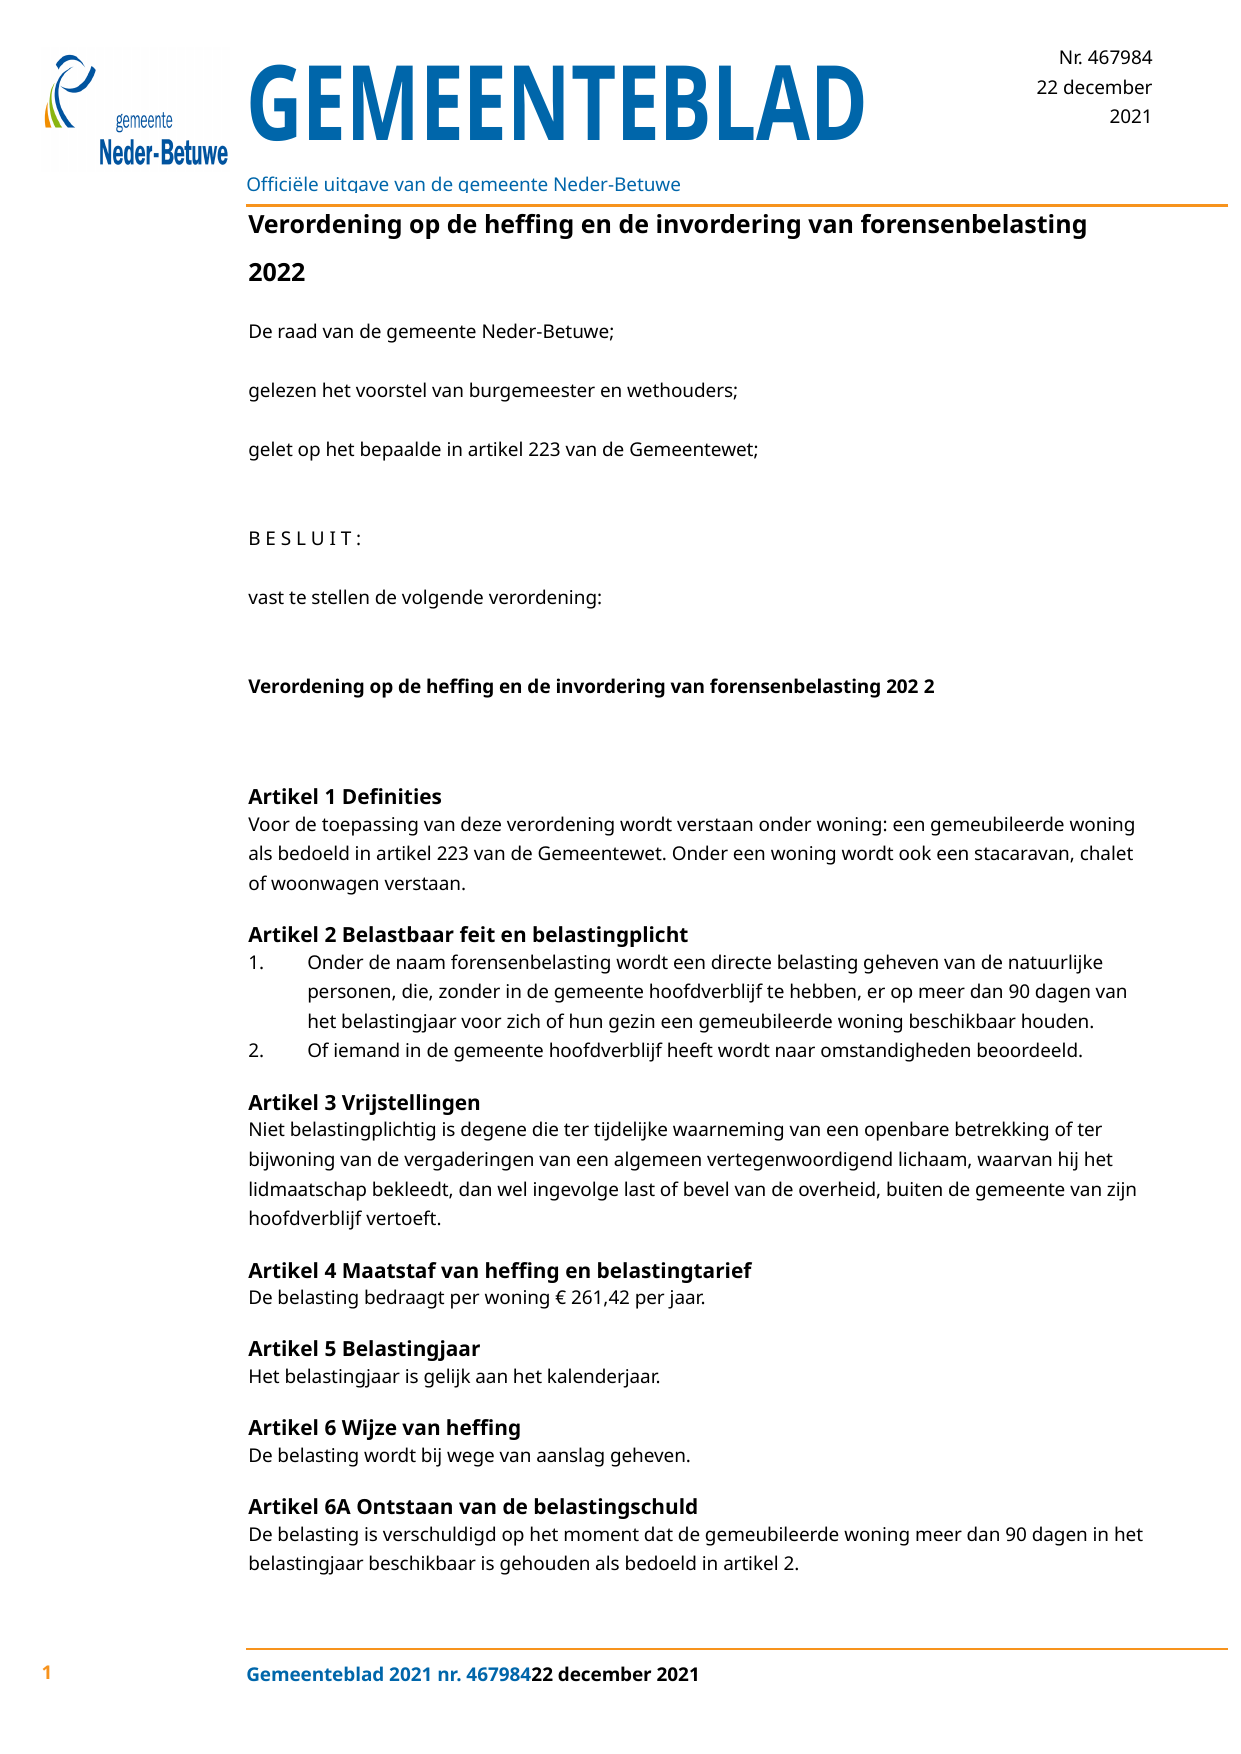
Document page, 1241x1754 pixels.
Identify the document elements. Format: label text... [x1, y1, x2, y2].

text Artikel 3 Vrijstellingen [248, 1088, 1152, 1117]
text De raad van de gemeente Neder-Betuwe; [248, 318, 1152, 344]
text Artikel 2 Belastbaar feit en belastingplicht [248, 921, 1152, 949]
list Onder de naam forensenbelasting wordt een directe belasting geheven van de natuurlijke personen, die, zonder in de gemeente hoofdverblijf te hebben, er op meer dan 90 dagen van het belastingjaar voor zich of hun gezin een gemeubileerde woning beschikbaar houden. [248, 949, 1152, 1034]
list Of iemand in de gemeente hoofdverblijf heeft wordt naar omstandigheden beoordeeld. [248, 1038, 1152, 1063]
text De belasting is verschuldigd op het moment dat de gemeubileerde woning meer dan 90 dagen in het belastingjaar beschikbaar is gehouden als bedoeld in artikel 2. [248, 1521, 1152, 1576]
text gelet op het bepaalde in artikel 223 van de Gemeentewet; [248, 436, 1152, 462]
text vast te stellen de volgende verordening: [248, 584, 1152, 610]
picture [41, 47, 231, 172]
text Artikel 6 Wijze van heffing [248, 1413, 1152, 1442]
text Artikel 6A Ontstaan van de belastingschuld [248, 1492, 1152, 1521]
text Artikel 4 Maatstaf van heffing en belastingtarief [248, 1256, 1152, 1284]
text Artikel 5 Belastingjaar [248, 1334, 1152, 1363]
text Artikel 1 Definities [248, 782, 1152, 811]
text De belasting bedraagt per woning € 261,42 per jaar. [248, 1284, 1152, 1310]
text Voor de toepassing van deze verordening wordt verstaan onder woning: een gemeubileerde woning als bedoeld in artikel 223 van de Gemeentewet. Onder een woning wordt ook een stacaravan, chalet of woonwagen verstaan. [248, 811, 1152, 896]
text Niet belastingplichtig is degene die ter tijdelijke waarneming van een openbare betrekking of ter bijwoning van de vergaderingen van een algemeen vertegenwoordigend lichaam, waarvan hij het lidmaatschap bekleedt, dan wel ingevolge last of bevel van de overheid, buiten de gemeente van zijn hoofdverblijf vertoeft. [248, 1117, 1152, 1231]
text De belasting wordt bij wege van aanslag geheven. [248, 1442, 1152, 1468]
text B E S L U I T : [248, 525, 1152, 551]
text Het belastingjaar is gelijk aan het kalenderjaar. [248, 1363, 1152, 1389]
text gelezen het voorstel van burgemeester en wethouders; [248, 377, 1152, 403]
text Verordening op de heffing en de invordering van forensenbelasting 202 2 [248, 673, 1152, 699]
text Verordening op de heffing en de invordering van forensenbelasting 2022 [248, 207, 1152, 288]
